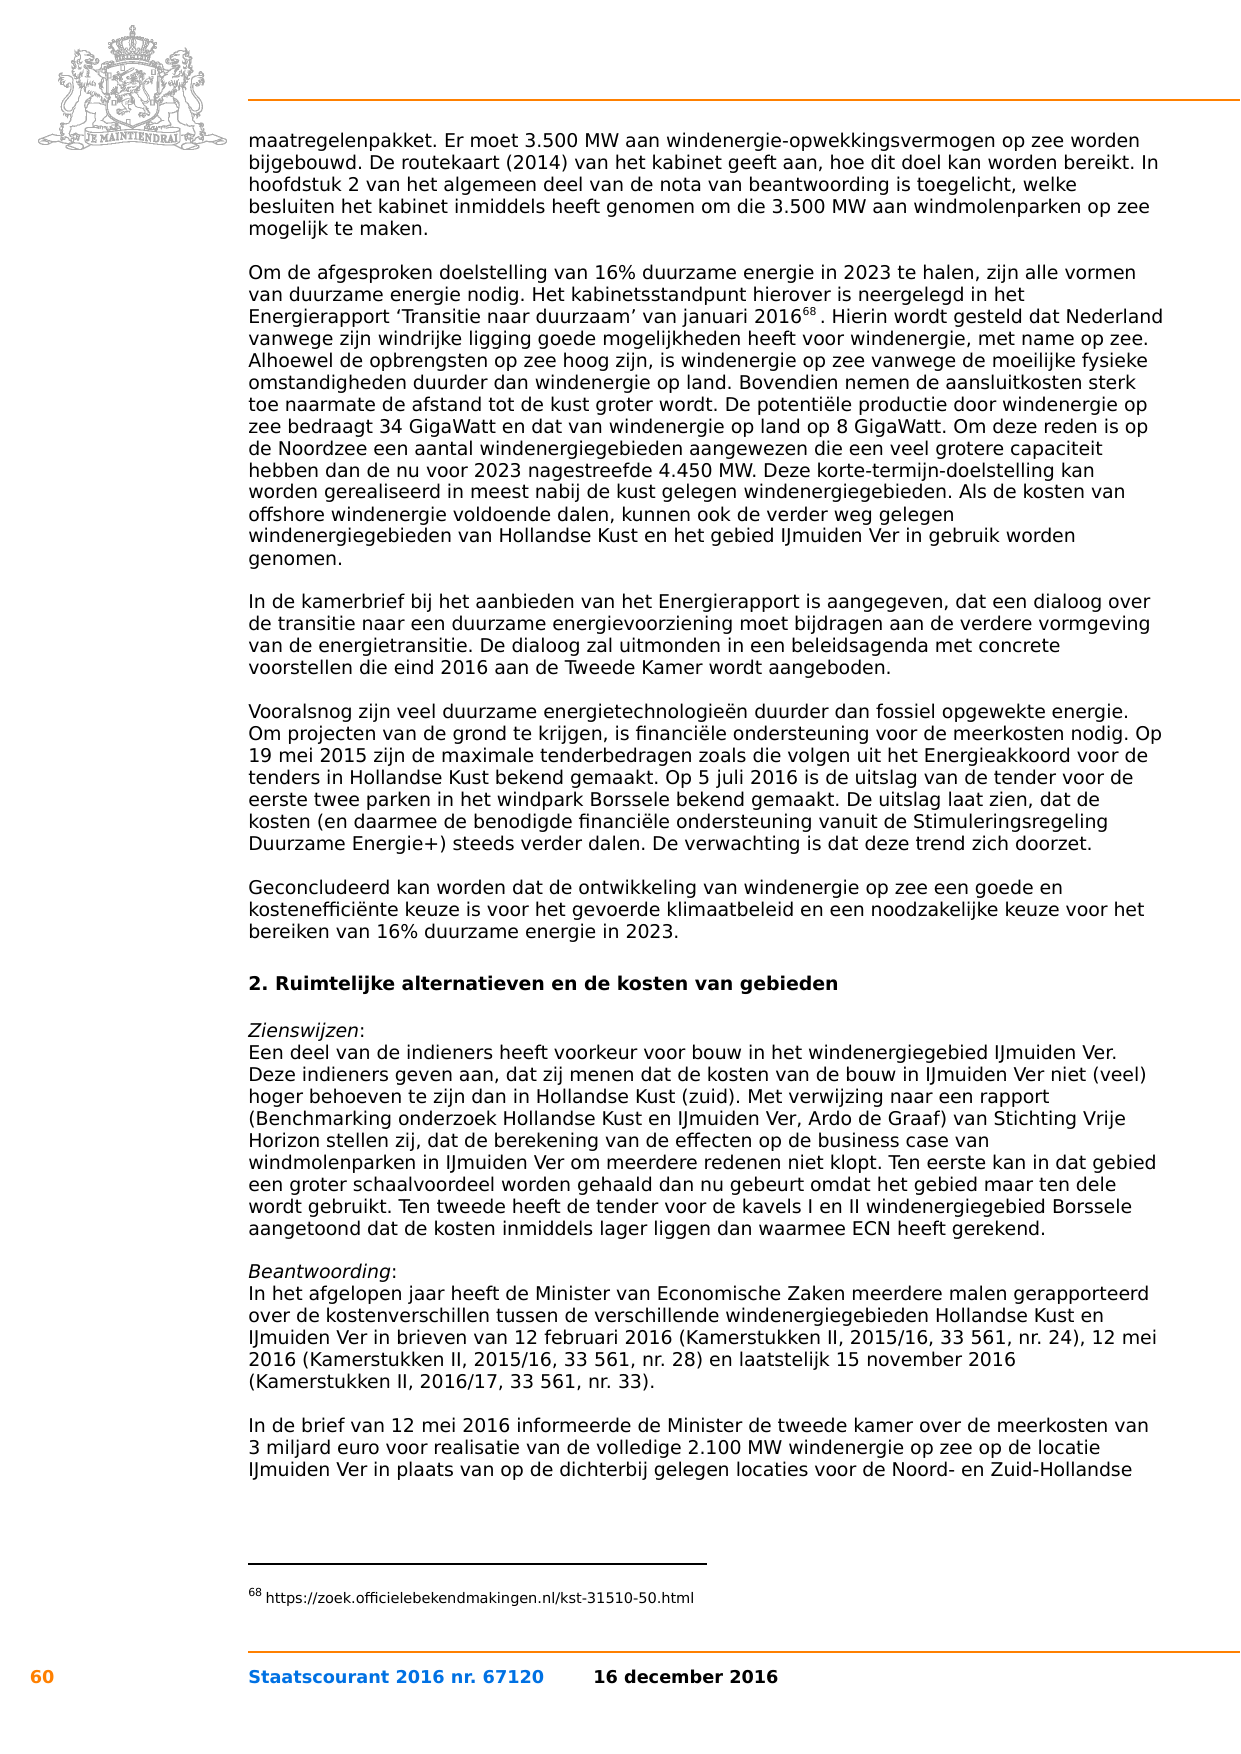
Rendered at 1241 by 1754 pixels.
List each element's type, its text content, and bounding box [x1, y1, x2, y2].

text Een deel van de indieners heeft voorkeur voor bouw in het windenergiegebied IJmuiden Ver. Deze indieners geven aan, dat zij menen dat de kosten van de bouw in IJmuiden Ver niet (veel) hoger behoeven te zijn dan in Hollandse Kust (zuid). Met verwijzing naar een rapport (Benchmarking onderzoek Hollandse Kust en IJmuiden Ver, Ardo de Graaf) van Stichting Vrije Horizon stellen zij, dat de berekening van de effecten op de business case van windmolenparken in IJmuiden Ver om meerdere redenen niet klopt. Ten eerste kan in dat gebied een groter schaalvoordeel worden gehaald dan nu gebeurt omdat het gebied maar ten dele wordt gebruikt. Ten tweede heeft de tender voor de kavels I en II windenergiegebied Borssele aangetoond dat de kosten inmiddels lager liggen dan waarmee ECN heeft gerekend. [248, 1042, 1163, 1239]
text Beantwoording: [248, 1261, 1163, 1283]
text Vooralsnog zijn veel duurzame energietechnologieën duurder dan fossiel opgewekte energie. Om projecten van de grond te krijgen, is financiële ondersteuning voor de meerkosten nodig. Op 19 mei 2015 zijn de maximale tenderbedragen zoals die volgen uit het Energieakkoord voor de tenders in Hollandse Kust bekend gemaakt. Op 5 juli 2016 is de uitslag van de tender voor de eerste twee parken in het windpark Borssele bekend gemaakt. De uitslag laat zien, dat de kosten (en daarmee de benodigde financiële ondersteuning vanuit de Stimuleringsregeling Duurzame Energie+) steeds verder dalen. De verwachting is dat deze trend zich doorzet. [248, 701, 1163, 855]
text Zienswijzen: [248, 1020, 1163, 1042]
subtitle 2. Ruimtelijke alternatieven en de kosten van gebieden [248, 973, 1163, 995]
text In de kamerbrief bij het aanbieden van het Energierapport is aangegeven, dat een dialoog over de transitie naar een duurzame energievoorziening moet bijdragen aan de verdere vormgeving van de energietransitie. De dialoog zal uitmonden in een beleidsagenda met concrete voorstellen die eind 2016 aan de Tweede Kamer wordt aangeboden. [248, 591, 1163, 679]
text In het afgelopen jaar heeft de Minister van Economische Zaken meerdere malen gerapporteerd over de kostenverschillen tussen de verschillende windenergiegebieden Hollandse Kust en IJmuiden Ver in brieven van 12 februari 2016 (Kamerstukken II, 2015/16, 33 561, nr. 24), 12 mei 2016 (Kamerstukken II, 2015/16, 33 561, nr. 28) en laatstelijk 15 november 2016 (Kamerstukken II, 2016/17, 33 561, nr. 33). [248, 1283, 1163, 1393]
picture [38, 25, 227, 150]
text https://zoek.officielebekendmakingen.nl/kst-31510-50.html [248, 1586, 1163, 1608]
text Om de afgesproken doelstelling van 16% duurzame energie in 2023 te halen, zijn alle vormen van duurzame energie nodig. Het kabinetsstandpunt hierover is neergelegd in het Energierapport ‘Transitie naar duurzaam’ van januari 2016. Hierin wordt gesteld dat Nederland vanwege zijn windrijke ligging goede mogelijkheden heeft voor windenergie, met name op zee. Alhoewel de opbrengsten op zee hoog zijn, is windenergie op zee vanwege de moeilijke fysieke omstandigheden duurder dan windenergie op land. Bovendien nemen de aansluitkosten sterk toe naarmate de afstand tot de kust groter wordt. De potentiële productie door windenergie op zee bedraagt 34 GigaWatt en dat van windenergie op land op 8 GigaWatt. Om deze reden is op de Noordzee een aantal windenergiegebieden aangewezen die een veel grotere capaciteit hebben dan de nu voor 2023 nagestreefde 4.450 MW. Deze korte-termijn-doelstelling kan worden gerealiseerd in meest nabij de kust gelegen windenergiegebieden. Als de kosten van offshore windenergie voldoende dalen, kunnen ook de verder weg gelegen windenergiegebieden van Hollandse Kust en het gebied IJmuiden Ver in gebruik worden genomen. [248, 262, 1163, 569]
text maatregelenpakket. Er moet 3.500 MW aan windenergie-opwekkingsvermogen op zee worden bijgebouwd. De routekaart (2014) van het kabinet geeft aan, hoe dit doel kan worden bereikt. In hoofdstuk 2 van het algemeen deel van de nota van beantwoording is toegelicht, welke besluiten het kabinet inmiddels heeft genomen om die 3.500 MW aan windmolenparken op zee mogelijk te maken. [248, 130, 1163, 240]
text In de brief van 12 mei 2016 informeerde de Minister de tweede kamer over de meerkosten van 3 miljard euro voor realisatie van de volledige 2.100 MW windenergie op zee op de locatie IJmuiden Ver in plaats van op de dichterbij gelegen locaties voor de Noord- en Zuid-Hollandse [248, 1415, 1163, 1481]
text Geconcludeerd kan worden dat de ontwikkeling van windenergie op zee een goede en kostenefficiënte keuze is voor het gevoerde klimaatbeleid en een noodzakelijke keuze voor het bereiken van 16% duurzame energie in 2023. [248, 877, 1163, 943]
